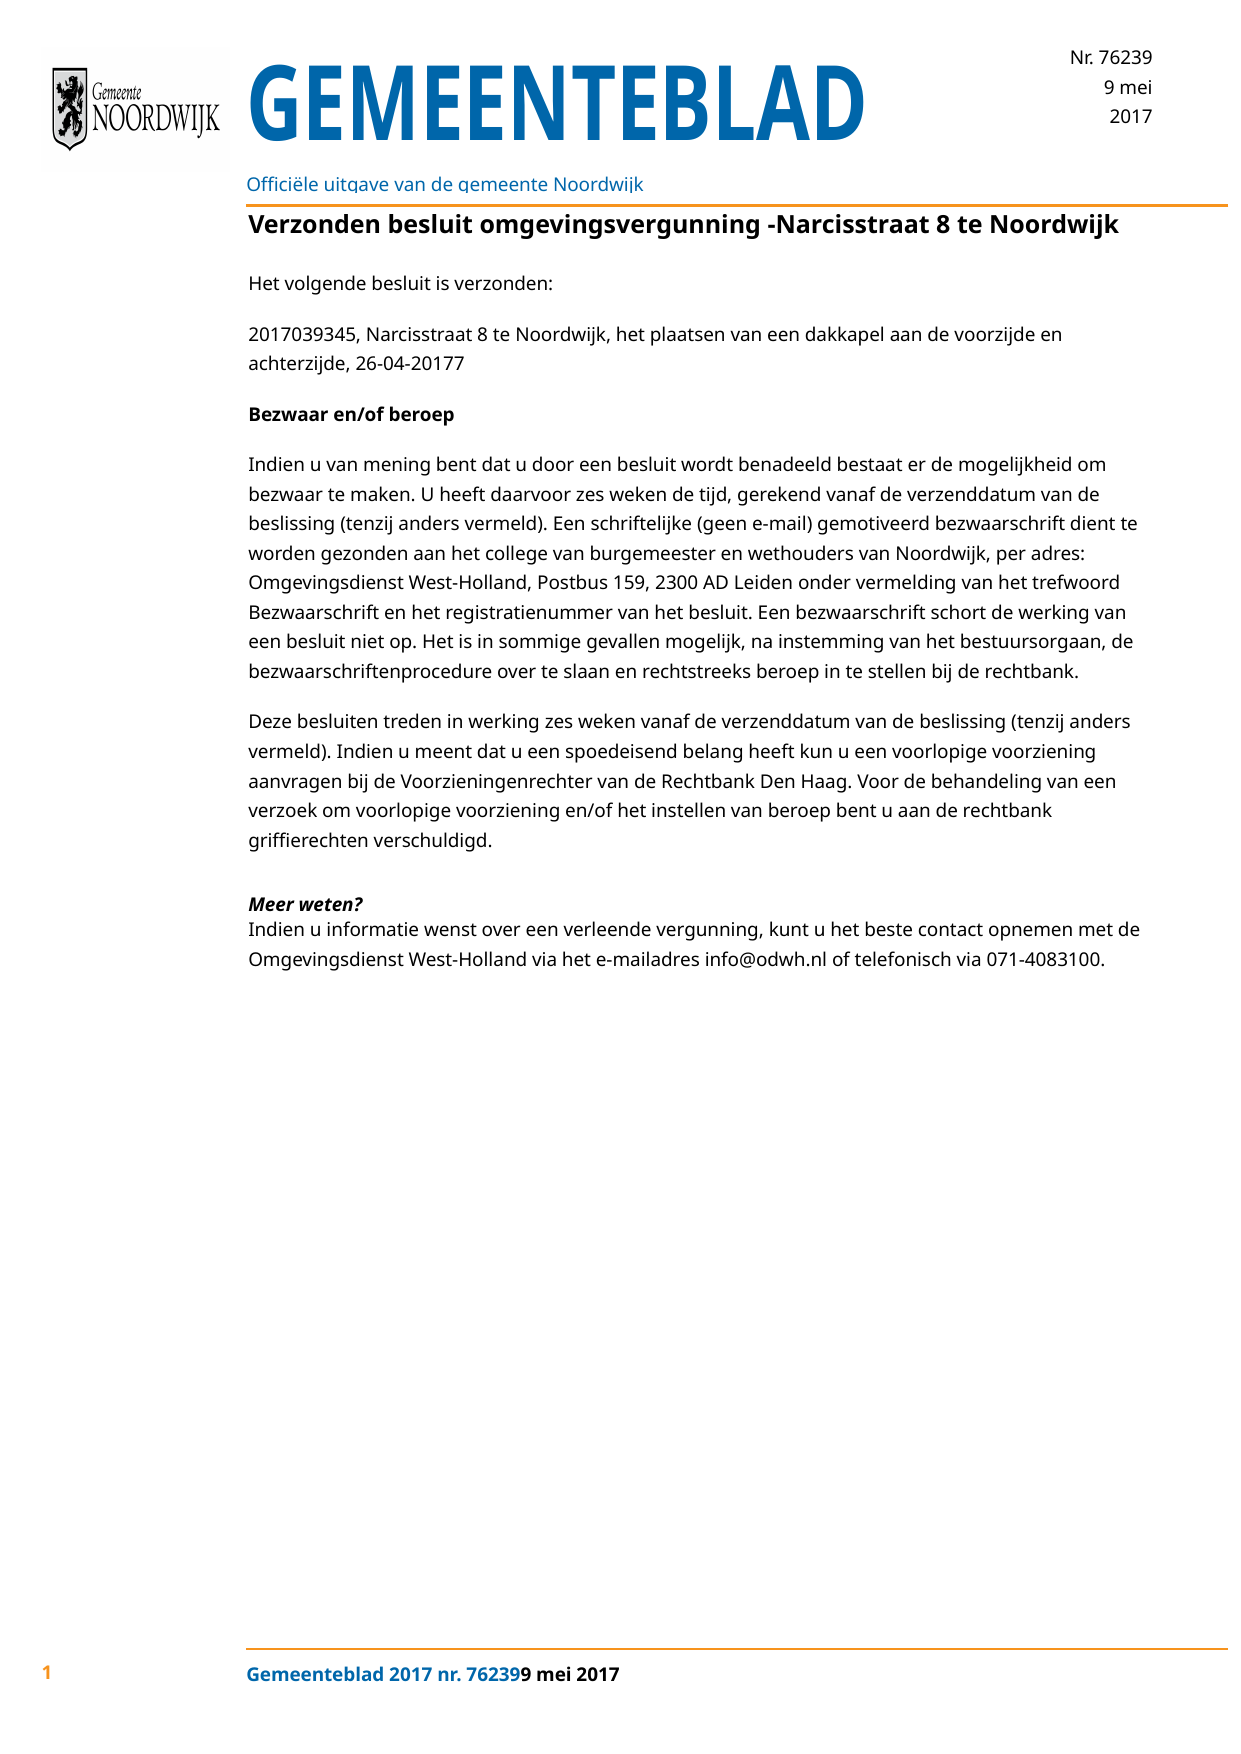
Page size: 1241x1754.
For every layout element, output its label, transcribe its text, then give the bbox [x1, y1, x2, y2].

text Meer weten? [248, 891, 1152, 917]
text Verzonden besluit omgevingsvergunning -Narcisstraat 8 te Noordwijk [248, 207, 1152, 241]
text Indien u van mening bent dat u door een besluit wordt benadeeld bestaat er de mogelijkheid om bezwaar te maken. U heeft daarvoor zes weken de tijd, gerekend vanaf de verzenddatum van de beslissing (tenzij anders vermeld). Een schriftelijke (geen e-mail) gemotiveerd bezwaarschrift dient te worden gezonden aan het college van burgemeester en wethouders van Noordwijk, per adres: Omgevingsdienst West-Holland, Postbus 159, 2300 AD Leiden onder vermelding van het trefwoord Bezwaarschrift en het registratienummer van het besluit. Een bezwaarschrift schort de werking van een besluit niet op. Het is in sommige gevallen mogelijk, na instemming van het bestuursorgaan, de bezwaarschriftenprocedure over te slaan en rechtstreeks beroep in te stellen bij de rechtbank. [248, 451, 1152, 684]
text Indien u informatie wenst over een verleende vergunning, kunt u het beste contact opnemen met de Omgevingsdienst West-Holland via het e-mailadres info@odwh.nl of telefonisch via 071-4083100. [248, 917, 1152, 972]
picture [41, 47, 231, 172]
text Bezwaar en/of beroep [248, 401, 1152, 426]
text Deze besluiten treden in werking zes weken vanaf de verzenddatum van de beslissing (tenzij anders vermeld). Indien u meent dat u een spoedeisend belang heeft kun u een voorlopige voorziening aanvragen bij de Voorzieningenrechter van de Rechtbank Den Haag. Voor de behandeling van een verzoek om voorlopige voorziening en/of het instellen van beroep bent u aan de rechtbank griffierechten verschuldigd. [248, 709, 1152, 853]
text Het volgende besluit is verzonden: [248, 270, 1152, 296]
text 2017039345, Narcisstraat 8 te Noordwijk, het plaatsen van een dakkapel aan de voorzijde en achterzijde, 26-04-20177 [248, 321, 1152, 376]
